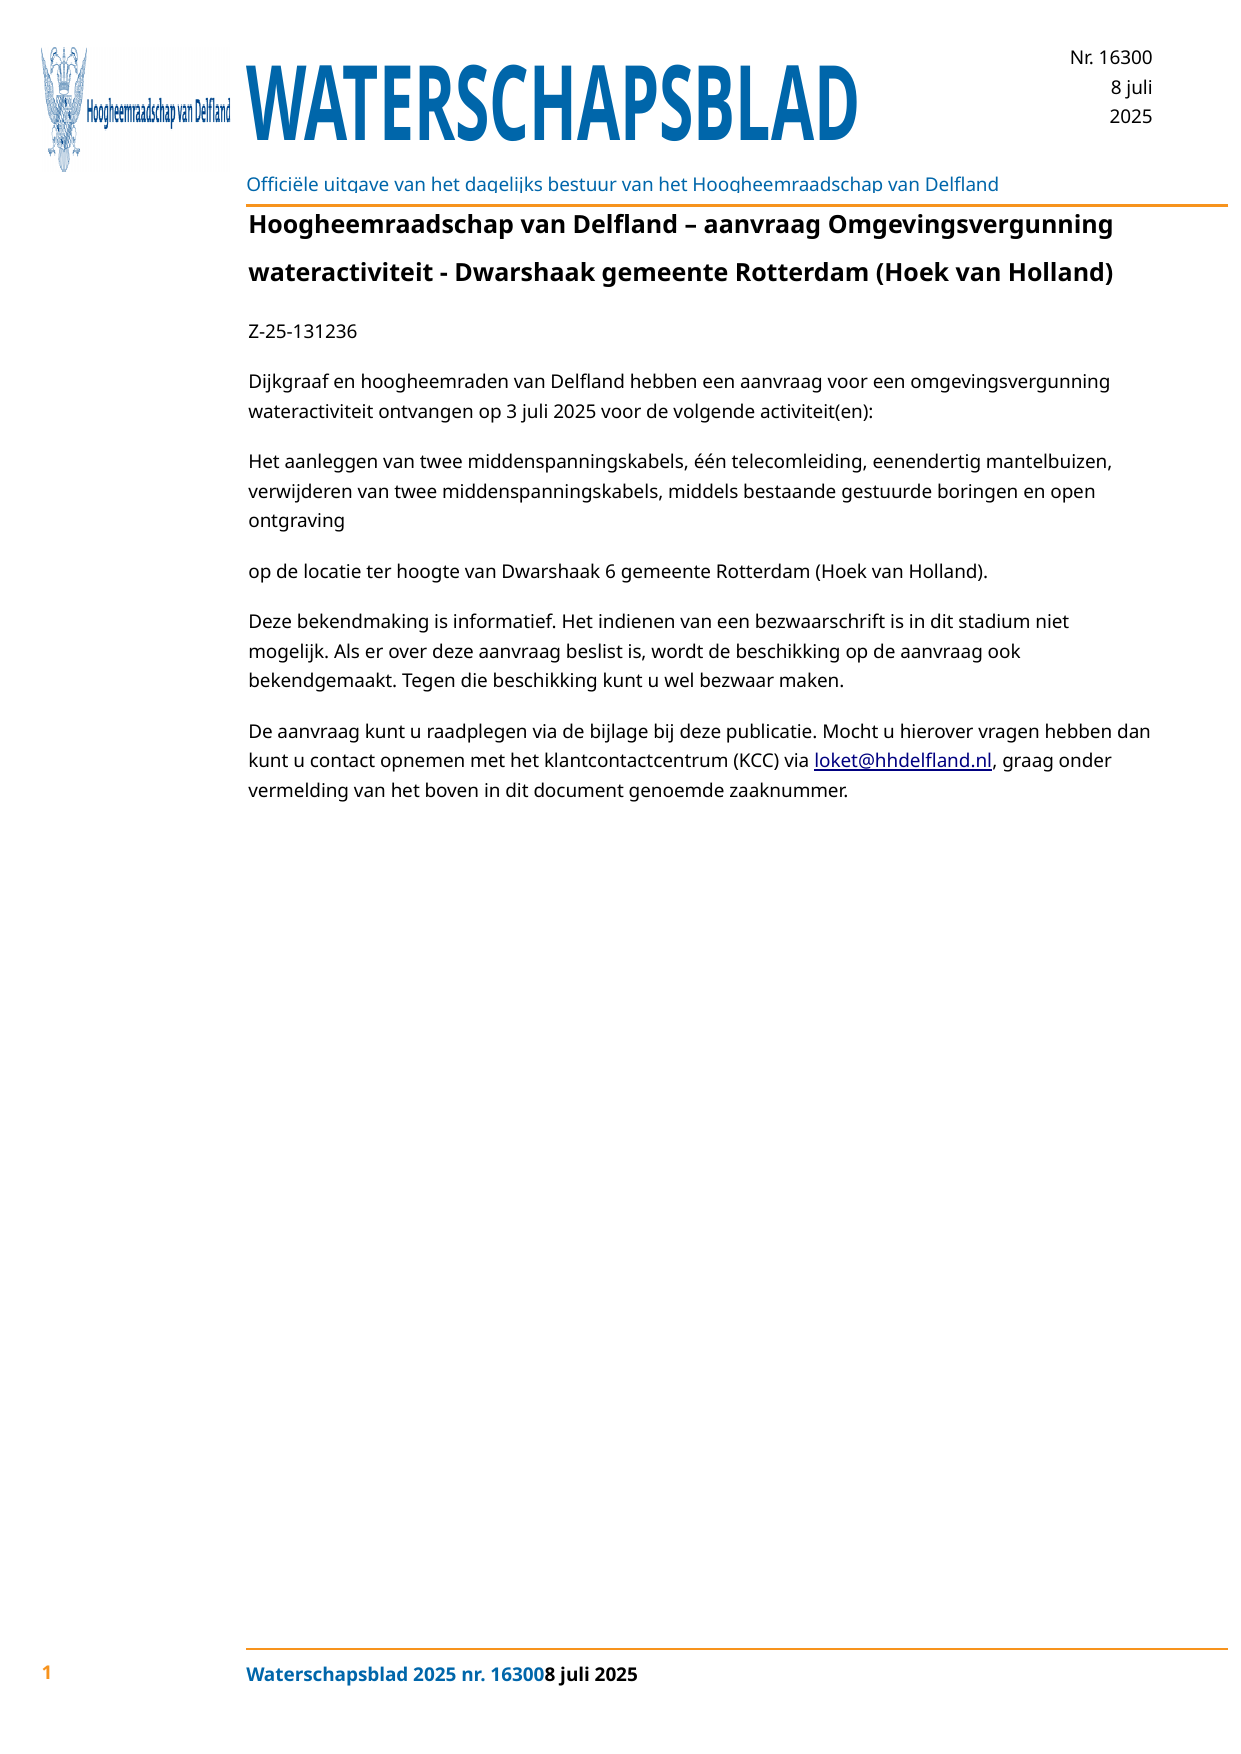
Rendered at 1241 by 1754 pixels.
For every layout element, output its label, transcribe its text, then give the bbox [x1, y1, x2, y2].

text Hoogheemraadschap van Delfland – aanvraag Omgevingsvergunning wateractiviteit - Dwarshaak gemeente Rotterdam (Hoek van Holland) [248, 207, 1152, 288]
text Deze bekendmaking is informatief. Het indienen van een bezwaarschrift is in dit stadium niet mogelijk. Als er over deze aanvraag beslist is, wordt de beschikking op de aanvraag ook bekendgemaakt. Tegen die beschikking kunt u wel bezwaar maken. [248, 608, 1152, 693]
text Dijkgraaf en hoogheemraden van Delfland hebben een aanvraag voor een omgevingsvergunning wateractiviteit ontvangen op 3 juli 2025 voor de volgende activiteit(en): [248, 368, 1152, 424]
text op de locatie ter hoogte van Dwarshaak 6 gemeente Rotterdam (Hoek van Holland). [248, 558, 1152, 584]
picture [41, 47, 231, 172]
text Z-25-131236 [248, 318, 1152, 344]
text De aanvraag kunt u raadplegen via de bijlage bij deze publicatie. Mocht u hierover vragen hebben dan kunt u contact opnemen met het klantcontactcentrum (KCC) via loket@hhdelfland.nl, graag onder vermelding van het boven in dit document genoemde zaaknummer. [248, 718, 1152, 803]
text Het aanleggen van twee middenspanningskabels, één telecomleiding, eenendertig mantelbuizen, verwijderen van twee middenspanningskabels, middels bestaande gestuurde boringen en open ontgraving [248, 448, 1152, 533]
